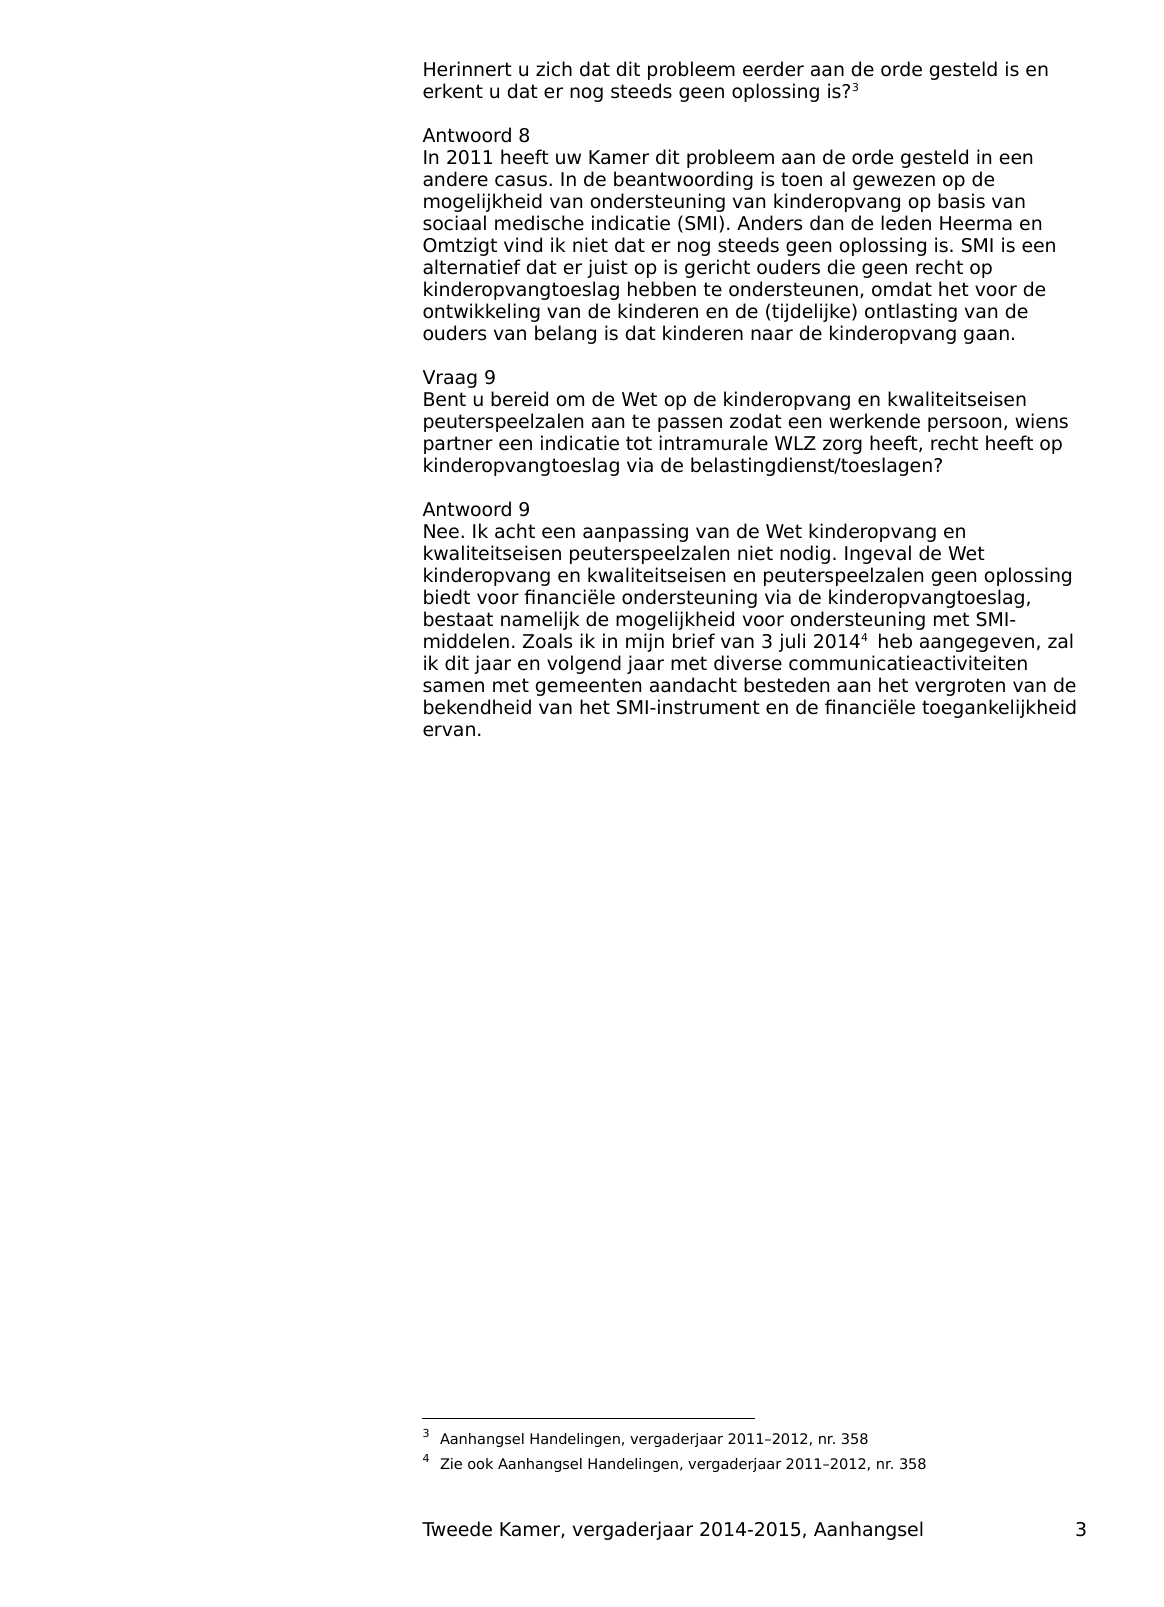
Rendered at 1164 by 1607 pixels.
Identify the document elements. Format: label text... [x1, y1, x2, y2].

text Nee. Ik acht een aanpassing van de Wet kinderopvang en kwaliteitseisen peuterspeelzalen niet nodig. Ingeval de Wet kinderopvang en kwaliteitseisen en peuterspeelzalen geen oplossing biedt voor financiële ondersteuning via de kinderopvangtoeslag, bestaat namelijk de mogelijkheid voor ondersteuning met SMI-middelen. Zoals ik in mijn brief van 3 juli 2014 heb aangegeven, zal ik dit jaar en volgend jaar met diverse communicatieactiviteiten samen met gemeenten aandacht besteden aan het vergroten van de bekendheid van het SMI-instrument en de financiële toegankelijkheid ervan. [422, 521, 1087, 741]
text Herinnert u zich dat dit probleem eerder aan de orde gesteld is en erkent u dat er nog steeds geen oplossing is? [422, 59, 1087, 103]
text Aanhangsel Handelingen, vergaderjaar 2011–2012, nr. 358 [422, 1427, 1087, 1449]
text Antwoord 8 [422, 125, 1087, 147]
text Vraag 9 [422, 367, 1087, 389]
text Antwoord 9 [422, 499, 1087, 521]
text Bent u bereid om de Wet op de kinderopvang en kwaliteitseisen peuterspeelzalen aan te passen zodat een werkende persoon, wiens partner een indicatie tot intramurale WLZ zorg heeft, recht heeft op kinderopvangtoeslag via de belastingdienst/toeslagen? [422, 389, 1087, 477]
text In 2011 heeft uw Kamer dit probleem aan de orde gesteld in een andere casus. In de beantwoording is toen al gewezen op de mogelijkheid van ondersteuning van kinderopvang op basis van sociaal medische indicatie (SMI). Anders dan de leden Heerma en Omtzigt vind ik niet dat er nog steeds geen oplossing is. SMI is een alternatief dat er juist op is gericht ouders die geen recht op kinderopvangtoeslag hebben te ondersteunen, omdat het voor de ontwikkeling van de kinderen en de (tijdelijke) ontlasting van de ouders van belang is dat kinderen naar de kinderopvang gaan. [422, 147, 1087, 345]
text Zie ook Aanhangsel Handelingen, vergaderjaar 2011–2012, nr. 358 [422, 1452, 1087, 1474]
